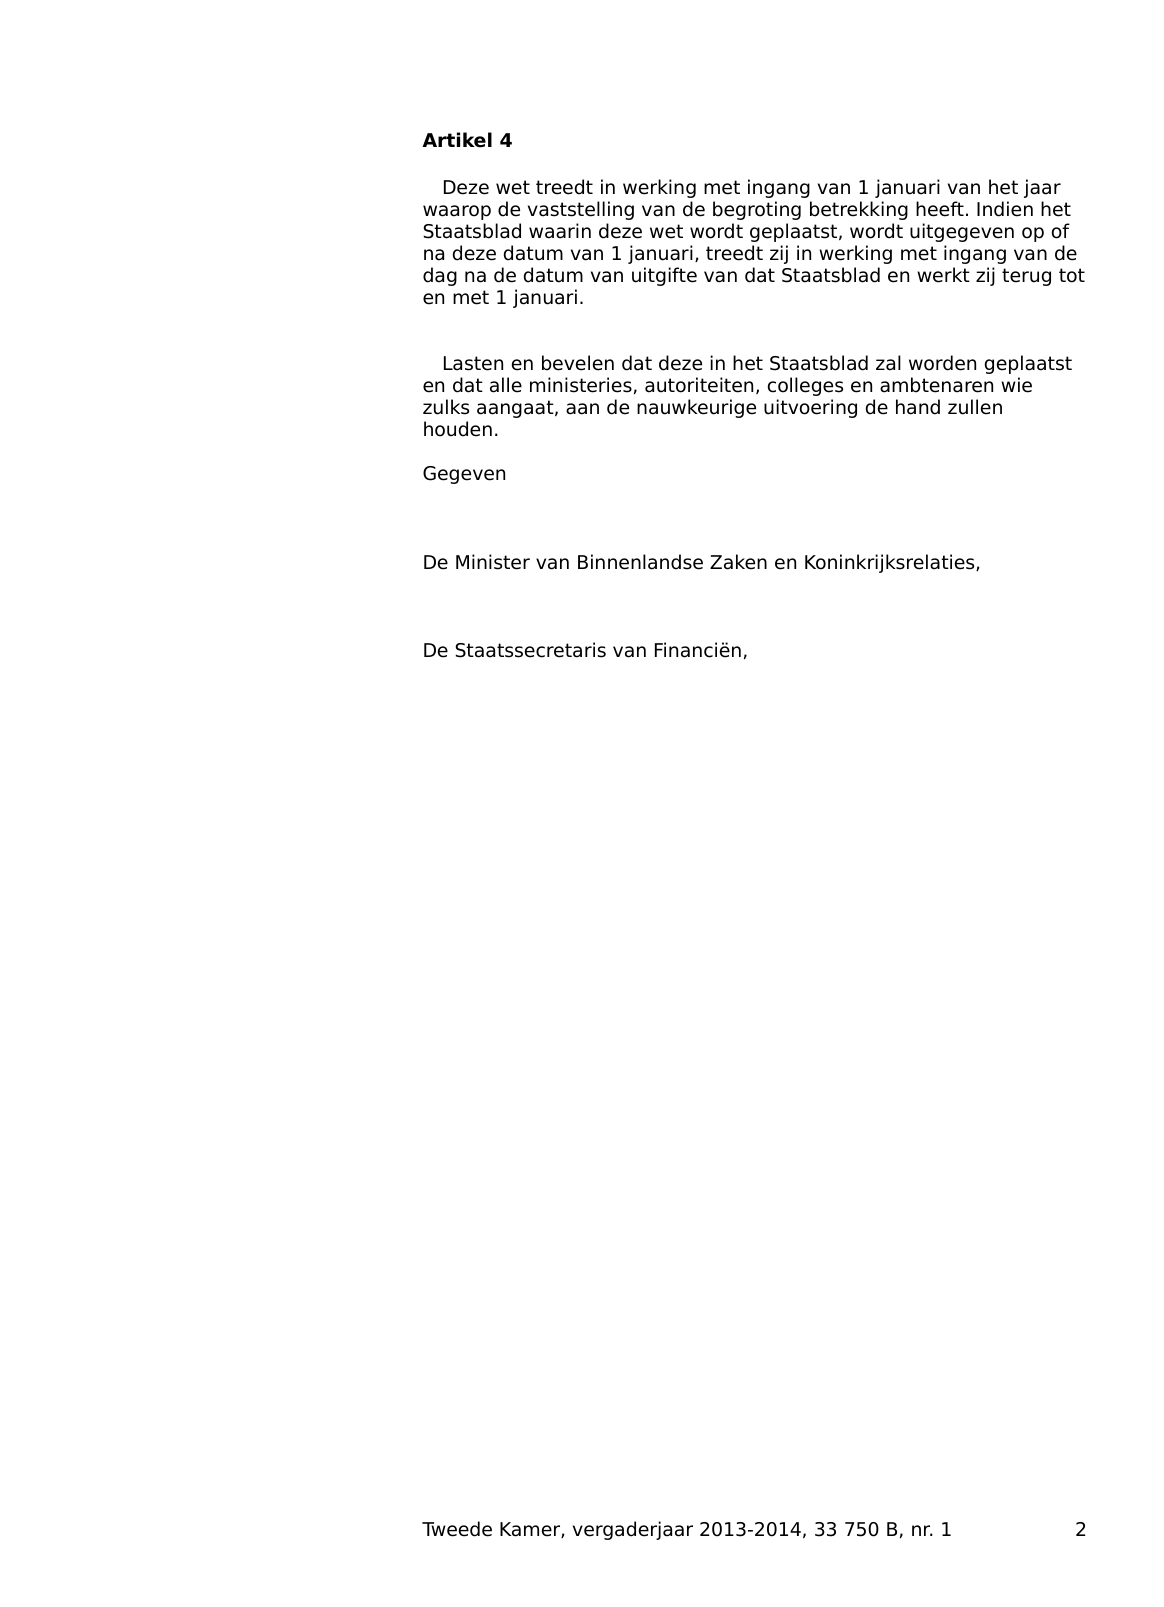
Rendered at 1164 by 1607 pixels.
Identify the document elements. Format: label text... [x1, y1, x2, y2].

text Lasten en bevelen dat deze in het Staatsblad zal worden geplaatst en dat alle ministeries, autoriteiten, colleges en ambtenaren wie zulks aangaat, aan de nauwkeurige uitvoering de hand zullen houden. [422, 353, 1087, 441]
text Deze wet treedt in werking met ingang van 1 januari van het jaar waarop de vaststelling van de begroting betrekking heeft. Indien het Staatsblad waarin deze wet wordt geplaatst, wordt uitgegeven op of na deze datum van 1 januari, treedt zij in werking met ingang van de dag na de datum van uitgifte van dat Staatsblad en werkt zij terug tot en met 1 januari. [422, 177, 1087, 309]
text Gegeven [422, 463, 1087, 485]
text De Minister van Binnenlandse Zaken en Koninkrijksrelaties, [422, 552, 1087, 574]
text De Staatssecretaris van Financiën, [422, 640, 1087, 662]
subtitle Artikel 4 [422, 130, 1087, 152]
